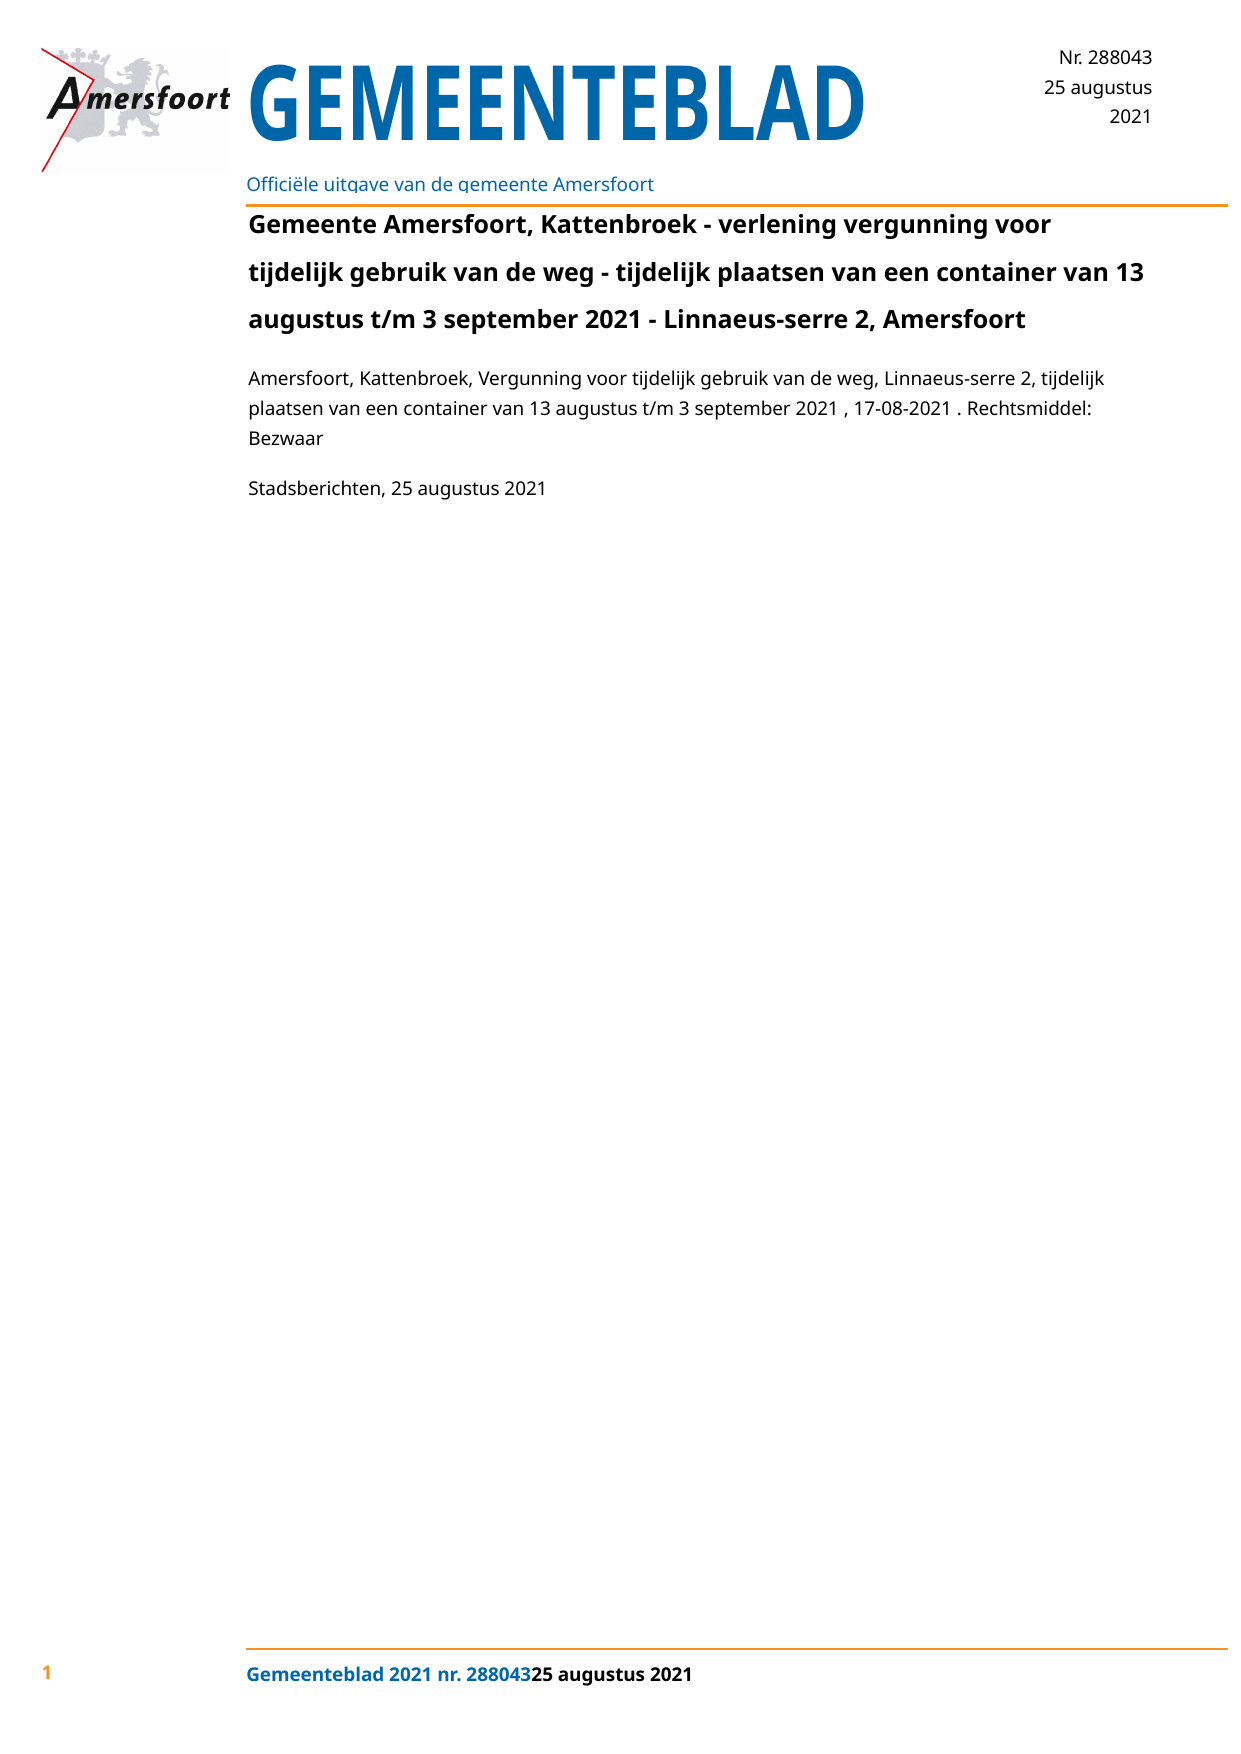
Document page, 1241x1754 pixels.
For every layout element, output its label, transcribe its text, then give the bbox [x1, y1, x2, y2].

text Amersfoort, Kattenbroek, Vergunning voor tijdelijk gebruik van de weg, Linnaeus-serre 2, tijdelijk plaatsen van een container van 13 augustus t/m 3 september 2021 , 17-08-2021 . Rechtsmiddel: Bezwaar [248, 366, 1152, 450]
picture [41, 47, 231, 172]
text Gemeente Amersfoort, Kattenbroek - verlening vergunning voor tijdelijk gebruik van de weg - tijdelijk plaatsen van een container van 13 augustus t/m 3 september 2021 - Linnaeus-serre 2, Amersfoort [248, 207, 1152, 336]
text Stadsberichten, 25 augustus 2021 [248, 475, 1152, 501]
